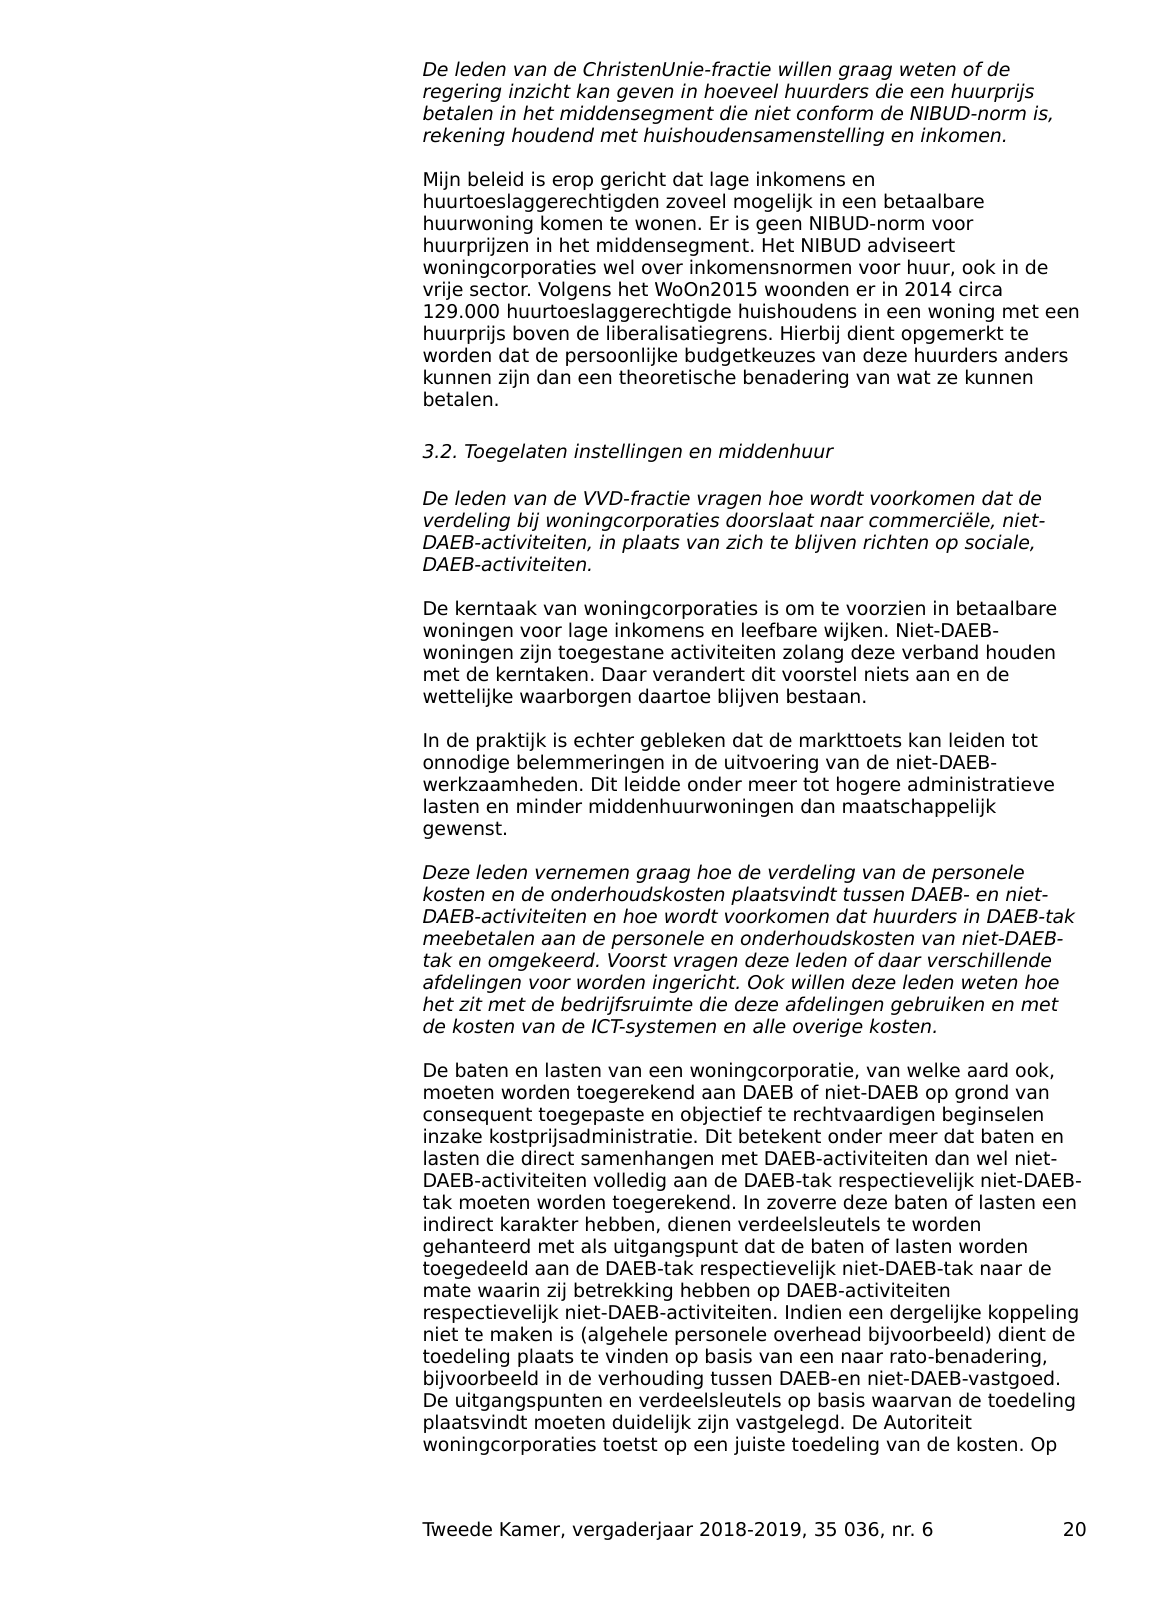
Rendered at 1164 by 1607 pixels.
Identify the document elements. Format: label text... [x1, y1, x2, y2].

text De leden van de VVD-fractie vragen hoe wordt voorkomen dat de verdeling bij woningcorporaties doorslaat naar commerciële, niet-DAEB-activiteiten, in plaats van zich te blijven richten op sociale, DAEB-activiteiten. [422, 488, 1087, 576]
text De kerntaak van woningcorporaties is om te voorzien in betaalbare woningen voor lage inkomens en leefbare wijken. Niet-DAEB-woningen zijn toegestane activiteiten zolang deze verband houden met de kerntaken. Daar verandert dit voorstel niets aan en de wettelijke waarborgen daartoe blijven bestaan. [422, 598, 1087, 708]
text De baten en lasten van een woningcorporatie, van welke aard ook, moeten worden toegerekend aan DAEB of niet-DAEB op grond van consequent toegepaste en objectief te rechtvaardigen beginselen inzake kostprijsadministratie. Dit betekent onder meer dat baten en lasten die direct samenhangen met DAEB-activiteiten dan wel niet-DAEB-activiteiten volledig aan de DAEB-tak respectievelijk niet-DAEB-tak moeten worden toegerekend. In zoverre deze baten of lasten een indirect karakter hebben, dienen verdeelsleutels te worden gehanteerd met als uitgangspunt dat de baten of lasten worden toegedeeld aan de DAEB-tak respectievelijk niet-DAEB-tak naar de mate waarin zij betrekking hebben op DAEB-activiteiten respectievelijk niet-DAEB-activiteiten. Indien een dergelijke koppeling niet te maken is (algehele personele overhead bijvoorbeeld) dient de toedeling plaats te vinden op basis van een naar rato-benadering, bijvoorbeeld in de verhouding tussen DAEB-en niet-DAEB-vastgoed. De uitgangspunten en verdeelsleutels op basis waarvan de toedeling plaatsvindt moeten duidelijk zijn vastgelegd. De Autoriteit woningcorporaties toetst op een juiste toedeling van de kosten. Op [422, 1060, 1087, 1456]
text De leden van de ChristenUnie-fractie willen graag weten of de regering inzicht kan geven in hoeveel huurders die een huurprijs betalen in het middensegment die niet conform de NIBUD-norm is, rekening houdend met huishoudensamenstelling en inkomen. [422, 59, 1087, 147]
subtitle 3.2. Toegelaten instellingen en middenhuur [422, 441, 1087, 463]
text In de praktijk is echter gebleken dat de markttoets kan leiden tot onnodige belemmeringen in de uitvoering van de niet-DAEB-werkzaamheden. Dit leidde onder meer tot hogere administratieve lasten en minder middenhuurwoningen dan maatschappelijk gewenst. [422, 730, 1087, 840]
text Deze leden vernemen graag hoe de verdeling van de personele kosten en de onderhoudskosten plaatsvindt tussen DAEB- en niet-DAEB-activiteiten en hoe wordt voorkomen dat huurders in DAEB-tak meebetalen aan de personele en onderhoudskosten van niet-DAEB-tak en omgekeerd. Voorst vragen deze leden of daar verschillende afdelingen voor worden ingericht. Ook willen deze leden weten hoe het zit met de bedrijfsruimte die deze afdelingen gebruiken en met de kosten van de ICT-systemen en alle overige kosten. [422, 862, 1087, 1038]
text Mijn beleid is erop gericht dat lage inkomens en huurtoeslaggerechtigden zoveel mogelijk in een betaalbare huurwoning komen te wonen. Er is geen NIBUD-norm voor huurprijzen in het middensegment. Het NIBUD adviseert woningcorporaties wel over inkomensnormen voor huur, ook in de vrije sector. Volgens het WoOn2015 woonden er in 2014 circa 129.000 huurtoeslaggerechtigde huishoudens in een woning met een huurprijs boven de liberalisatiegrens. Hierbij dient opgemerkt te worden dat de persoonlijke budgetkeuzes van deze huurders anders kunnen zijn dan een theoretische benadering van wat ze kunnen betalen. [422, 169, 1087, 411]
